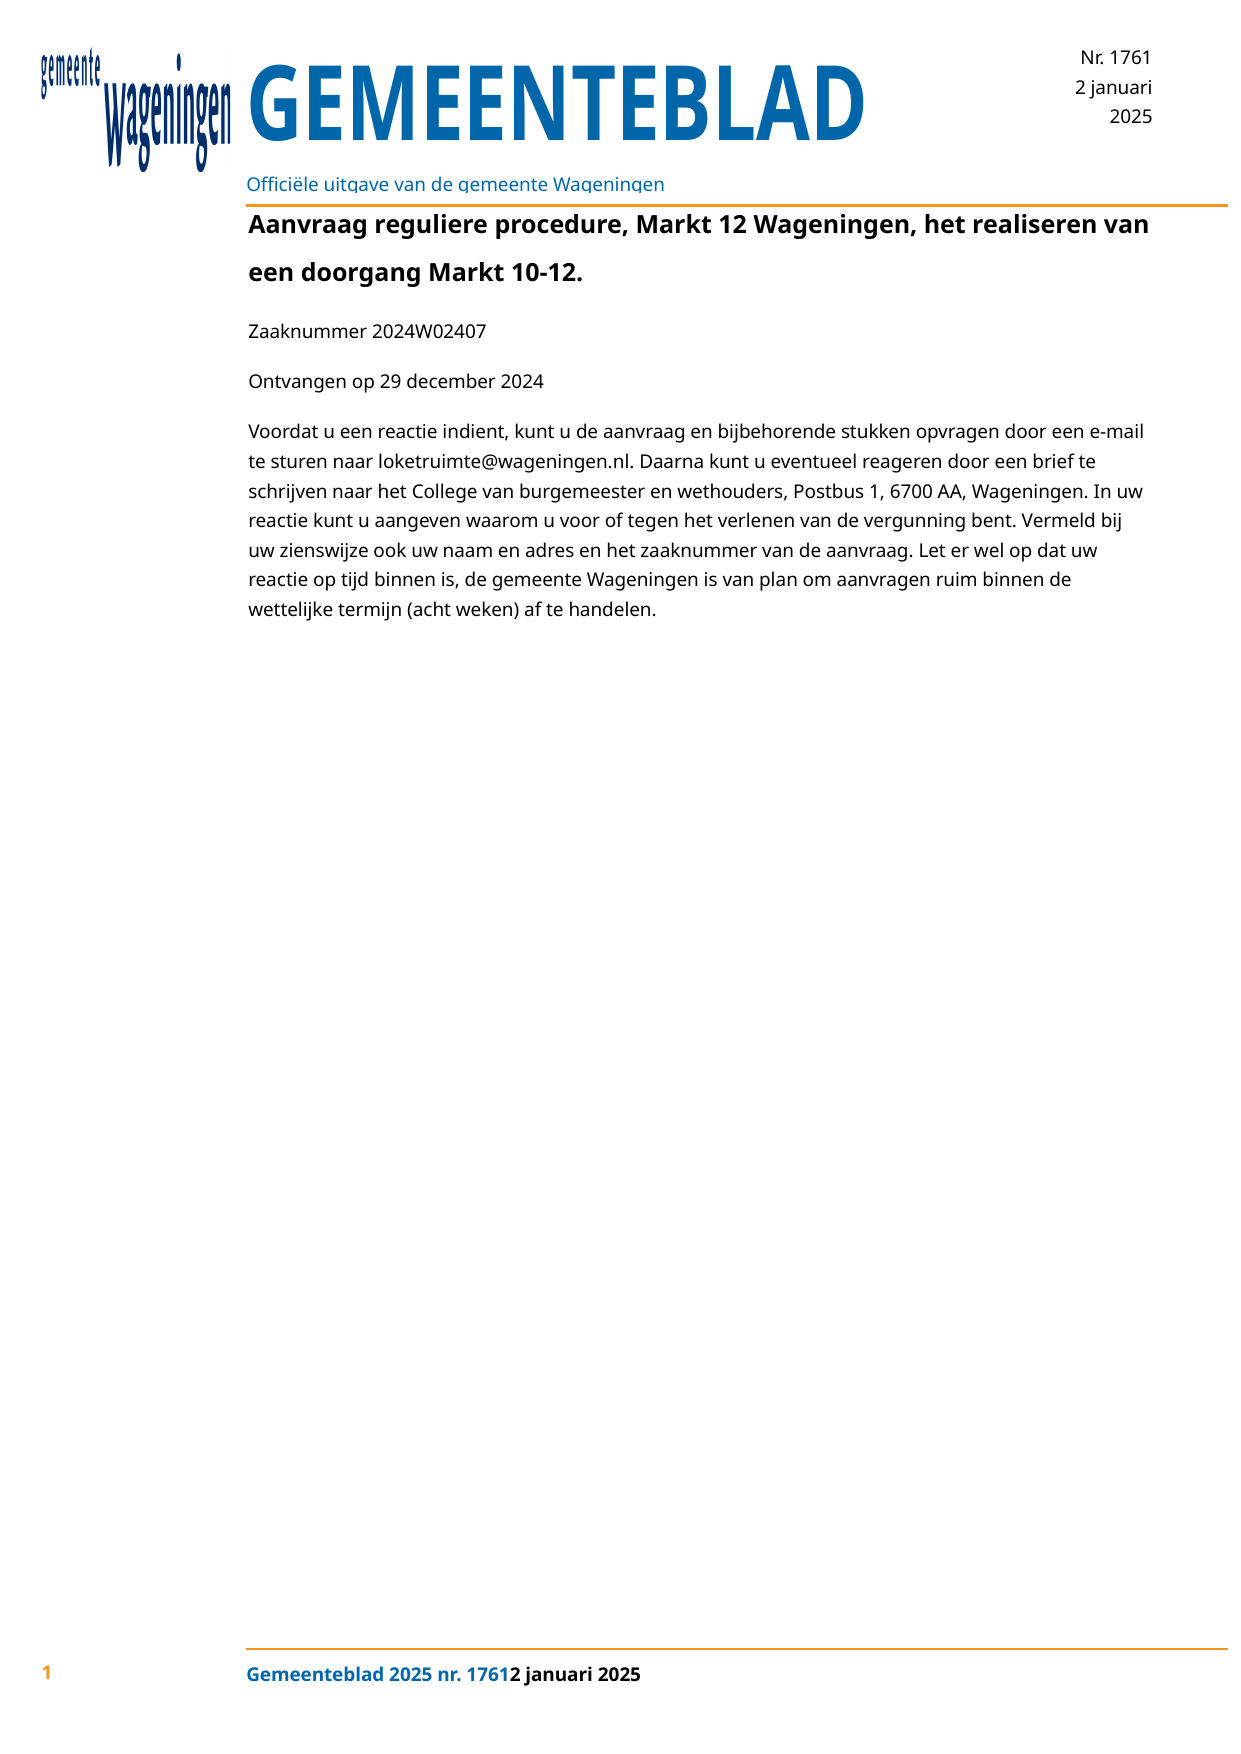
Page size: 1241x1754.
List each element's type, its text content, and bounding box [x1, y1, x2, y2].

text Zaaknummer 2024W02407 [248, 318, 1152, 344]
text Aanvraag reguliere procedure, Markt 12 Wageningen, het realiseren van een doorgang Markt 10-12. [248, 207, 1152, 288]
picture [41, 47, 231, 172]
text Voordat u een reactie indient, kunt u de aanvraag en bijbehorende stukken opvragen door een e-mail te sturen naar loketruimte@wageningen.nl. Daarna kunt u eventueel reageren door een brief te schrijven naar het College van burgemeester en wethouders, Postbus 1, 6700 AA, Wageningen. In uw reactie kunt u aangeven waarom u voor of tegen het verlenen van de vergunning bent. Vermeld bij uw zienswijze ook uw naam en adres en het zaaknummer van de aanvraag. Let er wel op dat uw reactie op tijd binnen is, de gemeente Wageningen is van plan om aanvragen ruim binnen de wettelijke termijn (acht weken) af te handelen. [248, 419, 1152, 622]
text Ontvangen op 29 december 2024 [248, 368, 1152, 394]
